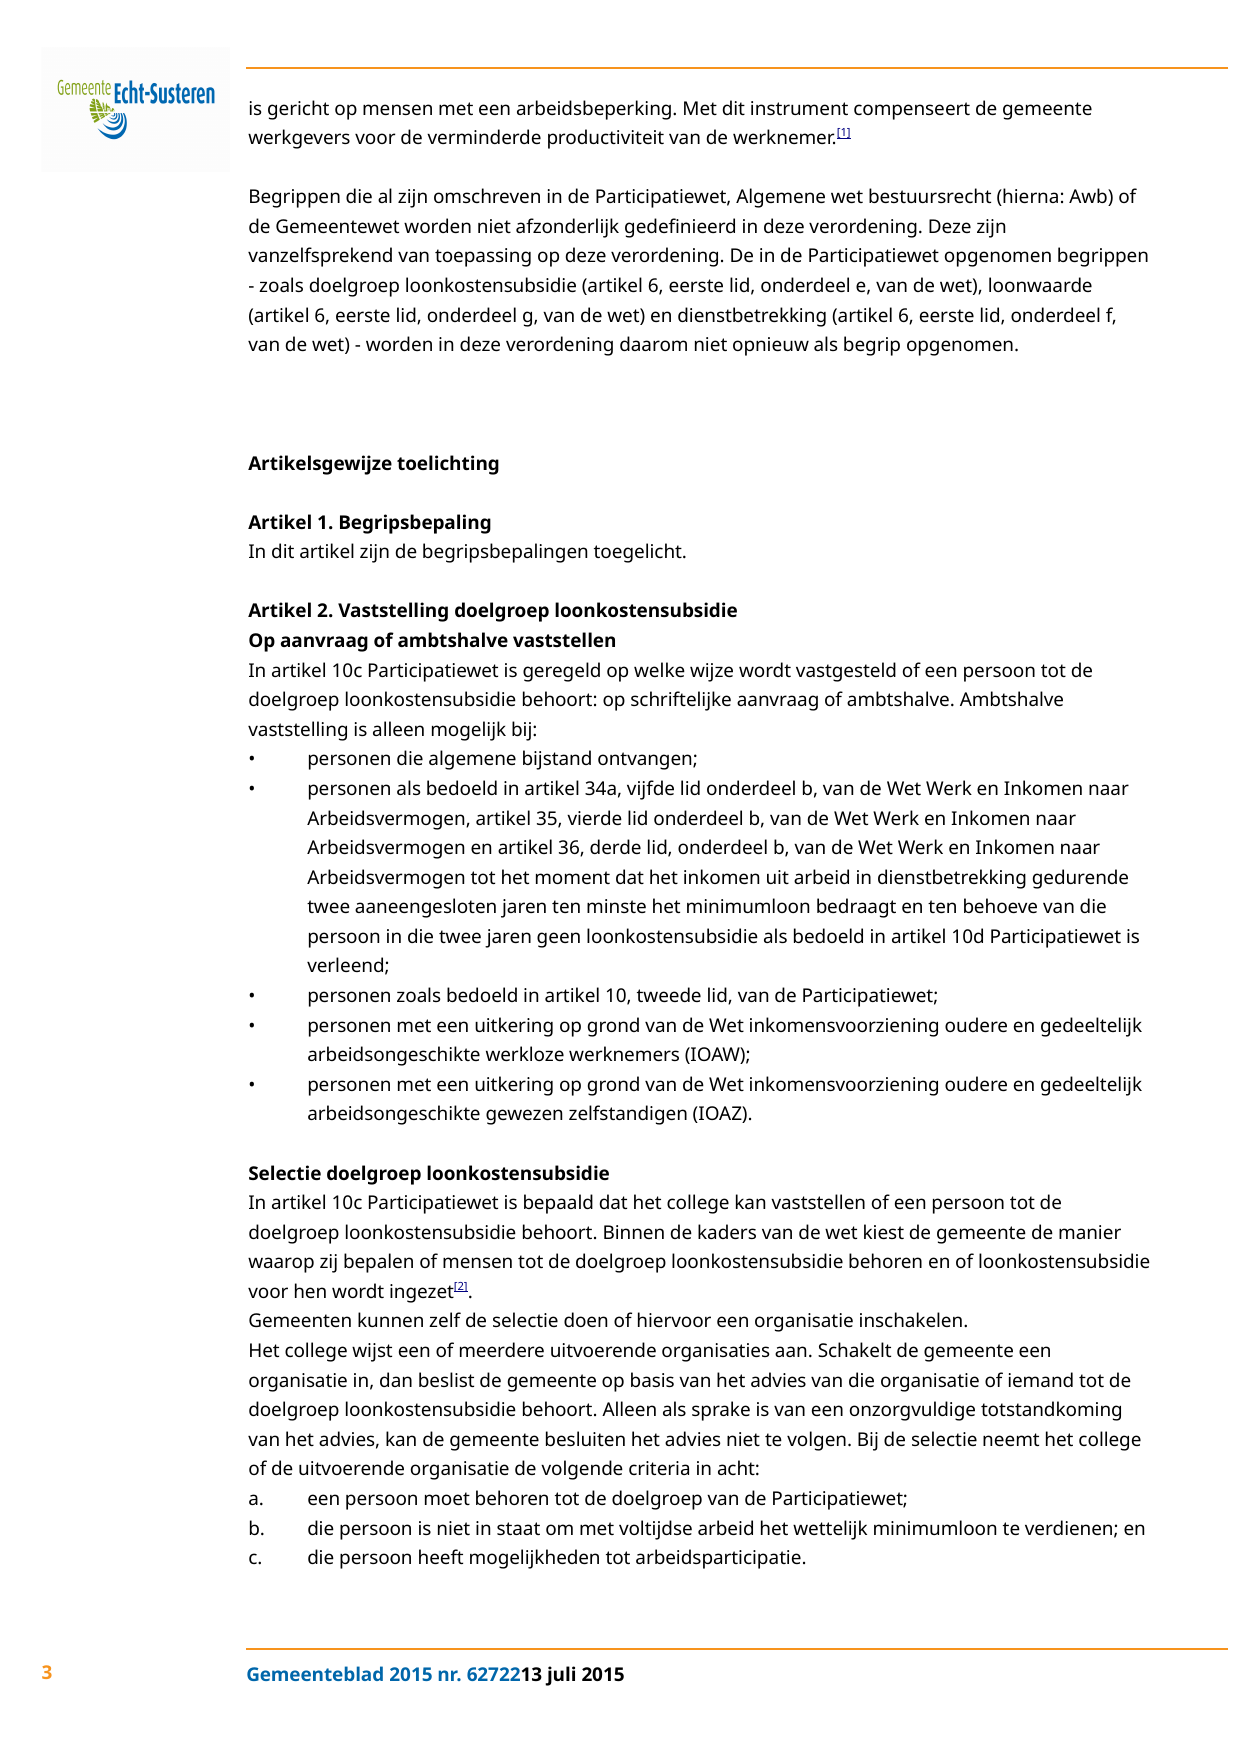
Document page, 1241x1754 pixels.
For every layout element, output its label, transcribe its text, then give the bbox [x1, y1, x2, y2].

text Begrippen die al zijn omschreven in de Participatiewet, Algemene wet bestuursrecht (hierna: Awb) of de Gemeentewet worden niet afzonderlijk gedefinieerd in deze verordening. Deze zijn vanzelfsprekend van toepassing op deze verordening. De in de Participatiewet opgenomen begrippen - zoals doelgroep loonkostensubsidie (artikel 6, eerste lid, onderdeel e, van de wet), loonwaarde (artikel 6, eerste lid, onderdeel g, van de wet) en dienstbetrekking (artikel 6, eerste lid, onderdeel f, van de wet) - worden in deze verordening daarom niet opnieuw als begrip opgenomen. [248, 183, 1152, 357]
list personen die algemene bijstand ontvangen; [248, 746, 1152, 771]
text is gericht op mensen met een arbeidsbeperking. Met dit instrument compenseert de gemeente werkgevers voor de verminderde productiviteit van de werknemer.[1] [248, 95, 1152, 150]
text In artikel 10c Participatiewet is geregeld op welke wijze wordt vastgesteld of een persoon tot de doelgroep loonkostensubsidie behoort: op schriftelijke aanvraag of ambtshalve. Ambtshalve vaststelling is alleen mogelijk bij: [248, 657, 1152, 742]
text Artikel 2. Vaststelling doelgroep loonkostensubsidie [248, 598, 1152, 623]
list die persoon heeft mogelijkheden tot arbeidsparticipatie. [248, 1544, 1152, 1570]
text Op aanvraag of ambtshalve vaststellen [248, 627, 1152, 653]
list die persoon is niet in staat om met voltijdse arbeid het wettelijk minimumloon te verdienen; en [248, 1515, 1152, 1541]
text Artikel 1. Begripsbepaling [248, 509, 1152, 535]
list personen als bedoeld in artikel 34a, vijfde lid onderdeel b, van de Wet Werk en Inkomen naar Arbeidsvermogen, artikel 35, vierde lid onderdeel b, van de Wet Werk en Inkomen naar Arbeidsvermogen en artikel 36, derde lid, onderdeel b, van de Wet Werk en Inkomen naar Arbeidsvermogen tot het moment dat het inkomen uit arbeid in dienstbetrekking gedurende twee aaneengesloten jaren ten minste het minimumloon bedraagt en ten behoeve van die persoon in die twee jaren geen loonkostensubsidie als bedoeld in artikel 10d Participatiewet is verleend; [248, 775, 1152, 978]
picture [41, 47, 231, 172]
list een persoon moet behoren tot de doelgroep van de Participatiewet; [248, 1485, 1152, 1511]
text In dit artikel zijn de begripsbepalingen toegelicht. [248, 538, 1152, 564]
list personen met een uitkering op grond van de Wet inkomensvoorziening oudere en gedeeltelijk arbeidsongeschikte werkloze werknemers (IOAW); [248, 1012, 1152, 1067]
text In artikel 10c Participatiewet is bepaald dat het college kan vaststellen of een persoon tot de doelgroep loonkostensubsidie behoort. Binnen de kaders van de wet kiest de gemeente de manier waarop zij bepalen of mensen tot de doelgroep loonkostensubsidie behoren en of loonkostensubsidie voor hen wordt ingezet[2]. [248, 1189, 1152, 1304]
text Het college wijst een of meerdere uitvoerende organisaties aan. Schakelt de gemeente een organisatie in, dan beslist de gemeente op basis van het advies van die organisatie of iemand tot de doelgroep loonkostensubsidie behoort. Alleen als sprake is van een onzorgvuldige totstandkoming van het advies, kan de gemeente besluiten het advies niet te volgen. Bij de selectie neemt het college of de uitvoerende organisatie de volgende criteria in acht: [248, 1337, 1152, 1481]
list personen zoals bedoeld in artikel 10, tweede lid, van de Participatiewet; [248, 982, 1152, 1008]
text Gemeenten kunnen zelf de selectie doen of hiervoor een organisatie inschakelen. [248, 1308, 1152, 1333]
text Artikelsgewijze toelichting [248, 450, 1152, 476]
text Selectie doelgroep loonkostensubsidie [248, 1160, 1152, 1186]
list personen met een uitkering op grond van de Wet inkomensvoorziening oudere en gedeeltelijk arbeidsongeschikte gewezen zelfstandigen (IOAZ). [248, 1071, 1152, 1126]
